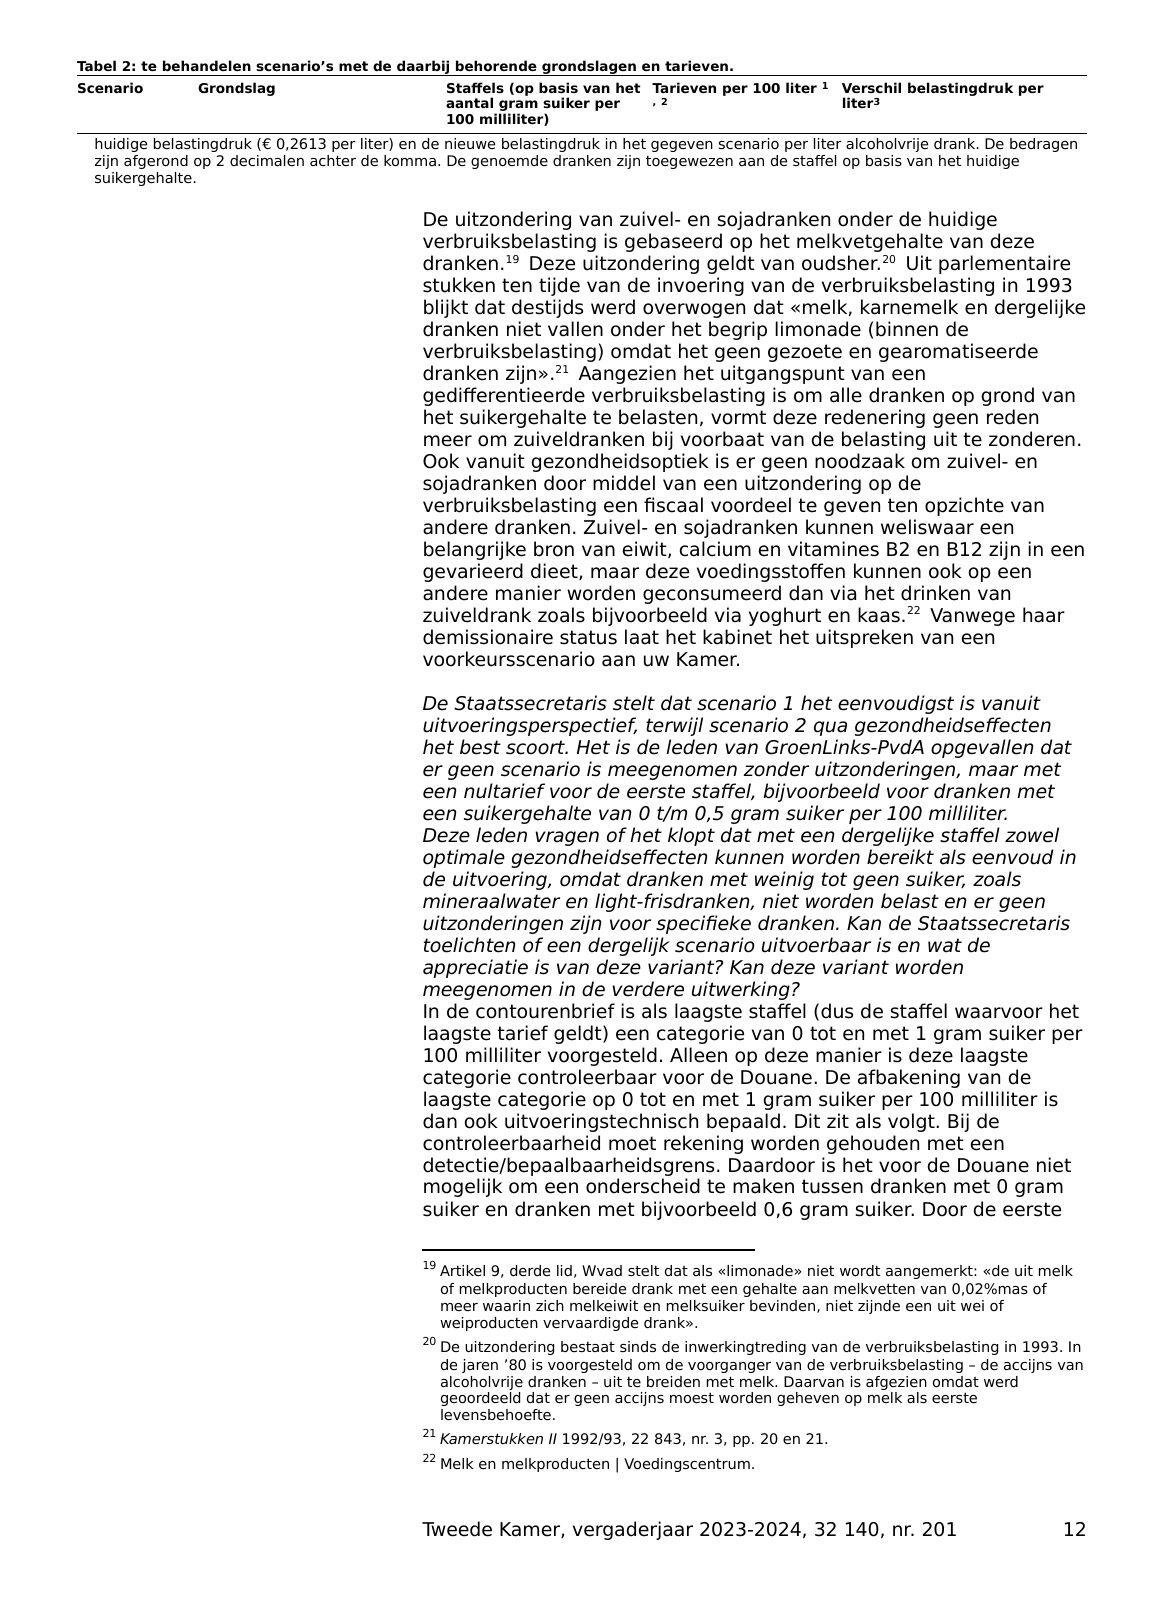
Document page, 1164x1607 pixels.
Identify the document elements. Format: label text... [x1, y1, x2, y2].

text Deze leden vragen of het klopt dat met een dergelijke staffel zowel optimale gezondheidseffecten kunnen worden bereikt als eenvoud in de uitvoering, omdat dranken met weinig tot geen suiker, zoals mineraalwater en light-frisdranken, niet worden belast en er geen uitzonderingen zijn voor specifieke dranken. Kan de Staatssecretaris toelichten of een dergelijk scenario uitvoerbaar is en wat de appreciatie is van deze variant? Kan deze variant worden meegenomen in de verdere uitwerking? [422, 825, 1087, 1001]
table_cell Staffels (op basis van het aantal gram suiker per 100 milliliter) [440, 76, 647, 132]
table_cell Tarieven per 100 liter 1, 2 [647, 76, 836, 132]
table_cell Verschil belastingdruk per liter3 [836, 76, 1087, 132]
table_header Tabel 2: te behandelen scenario’s met de daarbij behorende grondslagen en tarieven. [77, 59, 1087, 75]
text De uitzondering van zuivel- en sojadranken onder de huidige verbruiksbelasting is gebaseerd op het melkvetgehalte van deze dranken. Deze uitzondering geldt van oudsher. Uit parlementaire stukken ten tijde van de invoering van de verbruiksbelasting in 1993 blijkt dat destijds werd overwogen dat «melk, karnemelk en dergelijke dranken niet vallen onder het begrip limonade (binnen de verbruiksbelasting) omdat het geen gezoete en gearomatiseerde dranken zijn». Aangezien het uitgangspunt van een gedifferentieerde verbruiksbelasting is om alle dranken op grond van het suikergehalte te belasten, vormt deze redenering geen reden meer om zuiveldranken bij voorbaat van de belasting uit te zonderen. Ook vanuit gezondheidsoptiek is er geen noodzaak om zuivel- en sojadranken door middel van een uitzondering op de verbruiksbelasting een fiscaal voordeel te geven ten opzichte van andere dranken. Zuivel- en sojadranken kunnen weliswaar een belangrijke bron van eiwit, calcium en vitamines B2 en B12 zijn in een gevarieerd dieet, maar deze voedingsstoffen kunnen ook op een andere manier worden geconsumeerd dan via het drinken van zuiveldrank zoals bijvoorbeeld via yoghurt en kaas. Vanwege haar demissionaire status laat het kabinet het uitspreken van een voorkeursscenario aan uw Kamer. [422, 209, 1087, 671]
text In de contourenbrief is als laagste staffel (dus de staffel waarvoor het laagste tarief geldt) een categorie van 0 tot en met 1 gram suiker per 100 milliliter voorgesteld. Alleen op deze manier is deze laagste categorie controleerbaar voor de Douane. De afbakening van de laagste categorie op 0 tot en met 1 gram suiker per 100 milliliter is dan ook uitvoeringstechnisch bepaald. Dit zit als volgt. Bij de controleerbaarheid moet rekening worden gehouden met een detectie/bepaalbaarheidsgrens. Daardoor is het voor de Douane niet mogelijk om een onderscheid te maken tussen dranken met 0 gram suiker en dranken met bijvoorbeeld 0,6 gram suiker. Door de eerste [422, 1001, 1087, 1220]
text Artikel 9, derde lid, Wvad stelt dat als «limonade» niet wordt aangemerkt: «de uit melk of melkproducten bereide drank met een gehalte aan melkvetten van 0,02%mas of meer waarin zich melkeiwit en melksuiker bevinden, niet zijnde een uit wei of weiproducten vervaardigde drank». [422, 1259, 1087, 1332]
text De Staatssecretaris stelt dat scenario 1 het eenvoudigst is vanuit uitvoeringsperspectief, terwijl scenario 2 qua gezondheidseffecten het best scoort. Het is de leden van GroenLinks-PvdA opgevallen dat er geen scenario is meegenomen zonder uitzonderingen, maar met een nultarief voor de eerste staffel, bijvoorbeeld voor dranken met een suikergehalte van 0 t/m 0,5 gram suiker per 100 milliliter. [422, 693, 1087, 825]
table_cell Grondslag [192, 76, 440, 132]
text Kamerstukken II 1992/93, 22 843, nr. 3, pp. 20 en 21. [422, 1427, 1087, 1449]
text Melk en melkproducten | Voedingscentrum. [422, 1452, 1087, 1474]
table_cell huidige belastingdruk (€ 0,2613 per liter) en de nieuwe belastingdruk in het gegeven scenario per liter alcoholvrije drank. De bedragen zijn afgerond op 2 decimalen achter de komma. De genoemde dranken zijn toegewezen aan de staffel op basis van het huidige suikergehalte. [77, 134, 1087, 187]
text De uitzondering bestaat sinds de inwerkingtreding van de verbruiksbelasting in 1993. In de jaren ’80 is voorgesteld om de voorganger van de verbruiksbelasting – de accijns van alcoholvrije dranken – uit te breiden met melk. Daarvan is afgezien omdat werd geoordeeld dat er geen accijns moest worden geheven op melk als eerste levensbehoefte. [422, 1335, 1087, 1424]
table_cell Scenario [77, 76, 192, 132]
